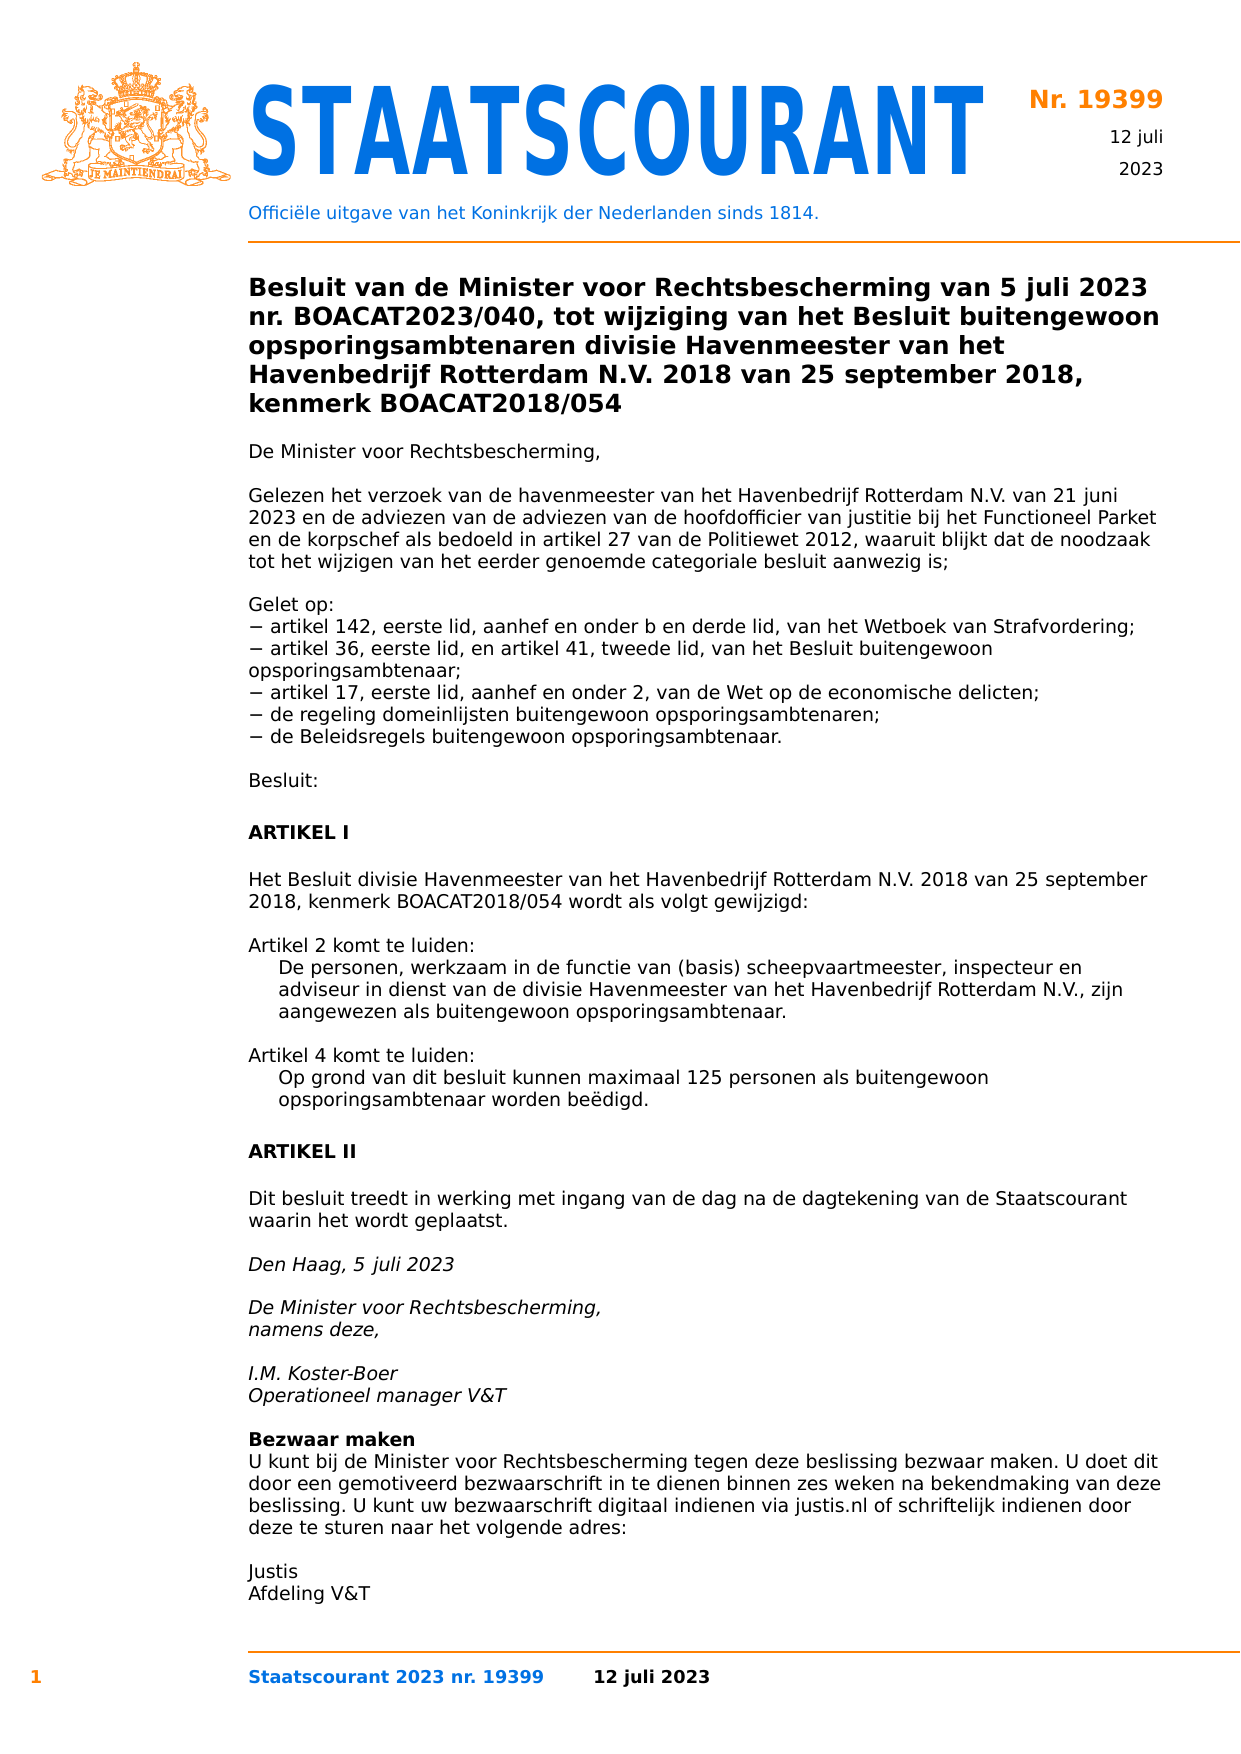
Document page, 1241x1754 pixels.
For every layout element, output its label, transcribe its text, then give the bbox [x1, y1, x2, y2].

text Justis [248, 1561, 1163, 1583]
text Dit besluit treedt in werking met ingang van de dag na de dagtekening van de Staatscourant waarin het wordt geplaatst. [248, 1188, 1163, 1232]
text Artikel 2 komt te luiden: [248, 935, 1163, 957]
table_header STAATSCOURANT [248, 62, 998, 203]
table_header Nr. 19399 [998, 62, 1240, 121]
table_cell Officiële uitgave van het Koninkrijk der Nederlanden sinds 1814. [248, 203, 1240, 241]
text − artikel 142, eerste lid, aanhef en onder b en derde lid, van het Wetboek van Strafvordering; [248, 616, 1163, 638]
table_cell 12 juli [998, 121, 1240, 153]
picture [41, 62, 231, 186]
table_cell 2023 [998, 153, 1240, 203]
text Den Haag, 5 juli 2023 [248, 1253, 1163, 1275]
text Artikel 4 komt te luiden: [248, 1045, 1163, 1067]
text Het Besluit divisie Havenmeester van het Havenbedrijf Rotterdam N.V. 2018 van 25 september 2018, kenmerk BOACAT2018/054 wordt als volgt gewijzigd: [248, 869, 1163, 913]
text Gelet op: [248, 594, 1163, 616]
subtitle ARTIKEL II [248, 1141, 1163, 1163]
text Bezwaar maken [248, 1429, 1163, 1451]
text − artikel 17, eerste lid, aanhef en onder 2, van de Wet op de economische delicten; [248, 682, 1163, 704]
text Besluit: [248, 770, 1163, 792]
text − artikel 36, eerste lid, en artikel 41, tweede lid, van het Besluit buitengewoon opsporingsambtenaar; [248, 638, 1163, 682]
text De personen, werkzaam in de functie van (basis) scheepvaartmeester, inspecteur en adviseur in dienst van de divisie Havenmeester van het Havenbedrijf Rotterdam N.V., zijn aangewezen als buitengewoon opsporingsambtenaar. [278, 957, 1163, 1023]
subtitle ARTIKEL I [248, 822, 1163, 844]
text Gelezen het verzoek van de havenmeester van het Havenbedrijf Rotterdam N.V. van 21 juni 2023 en de adviezen van de adviezen van de hoofdofficier van justitie bij het Functioneel Parket en de korpschef als bedoeld in artikel 27 van de Politiewet 2012, waaruit blijkt dat de noodzaak tot het wijzigen van het eerder genoemde categoriale besluit aanwezig is; [248, 484, 1163, 572]
text U kunt bij de Minister voor Rechtsbescherming tegen deze beslissing bezwaar maken. U doet dit door een gemotiveerd bezwaarschrift in te dienen binnen zes weken na bekendmaking van deze beslissing. U kunt uw bezwaarschrift digitaal indienen via justis.nl of schriftelijk indienen door deze te sturen naar het volgende adres: [248, 1451, 1163, 1539]
text De Minister voor Rechtsbescherming, [248, 441, 1163, 463]
text − de regeling domeinlijsten buitengewoon opsporingsambtenaren; [248, 704, 1163, 726]
table_header [25, 62, 248, 241]
text Op grond van dit besluit kunnen maximaal 125 personen als buitengewoon opsporingsambtenaar worden beëdigd. [278, 1067, 1163, 1111]
subtitle Besluit van de Minister voor Rechtsbescherming van 5 juli 2023 nr. BOACAT2023/040, tot wijziging van het Besluit buitengewoon opsporingsambtenaren divisie Havenmeester van het Havenbedrijf Rotterdam N.V. 2018 van 25 september 2018, kenmerk BOACAT2018/054 [248, 273, 1163, 419]
text Afdeling V&T [248, 1583, 1163, 1605]
text − de Beleidsregels buitengewoon opsporingsambtenaar. [248, 726, 1163, 748]
text De Minister voor Rechtsbescherming, namens deze, I.M. Koster-Boer Operationeel manager V&T [248, 1297, 1163, 1407]
